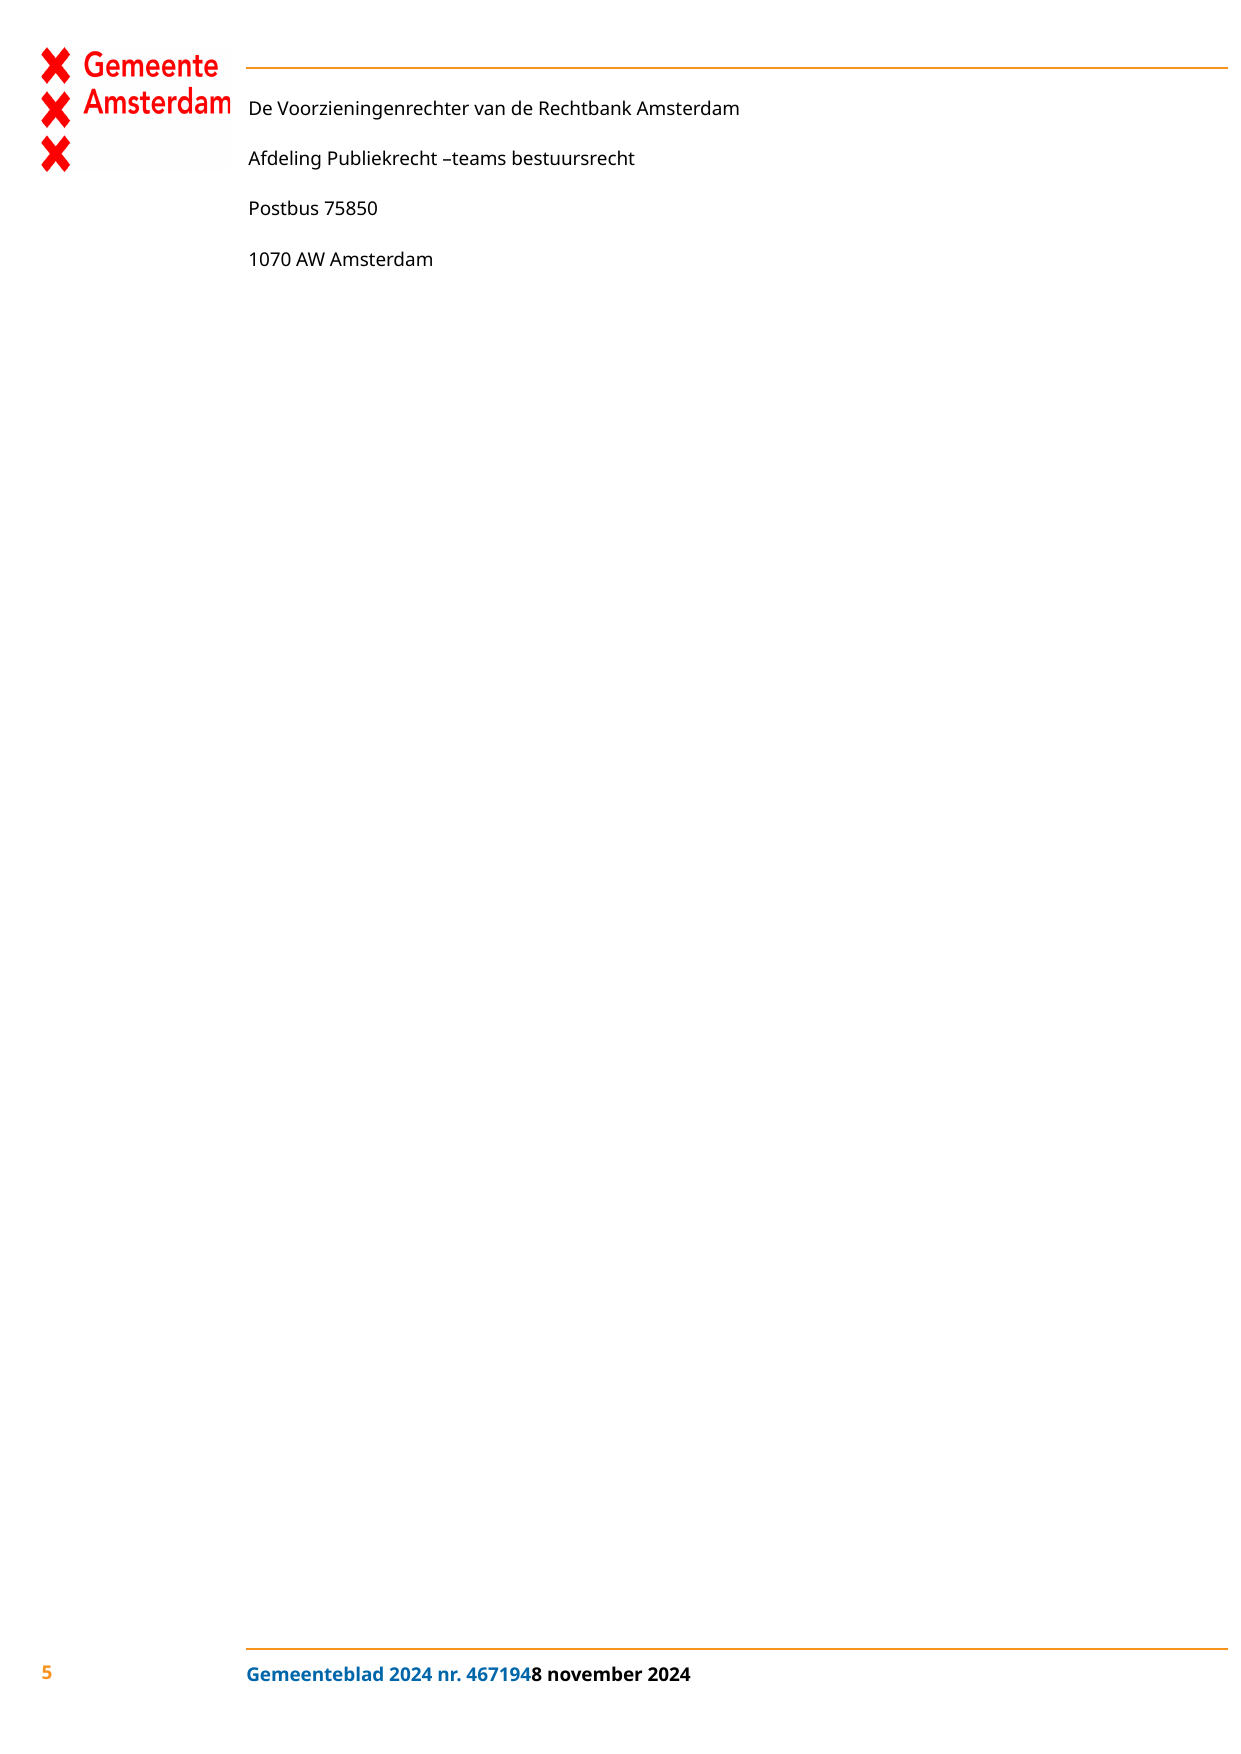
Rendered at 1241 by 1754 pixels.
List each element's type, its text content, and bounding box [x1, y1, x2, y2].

text De Voorzieningenrechter van de Rechtbank Amsterdam [248, 95, 1152, 121]
text Postbus 75850 [248, 196, 1152, 221]
text Afdeling Publiekrecht –teams bestuursrecht [248, 145, 1152, 171]
text 1070 AW Amsterdam [248, 246, 1152, 272]
picture [41, 47, 231, 172]
